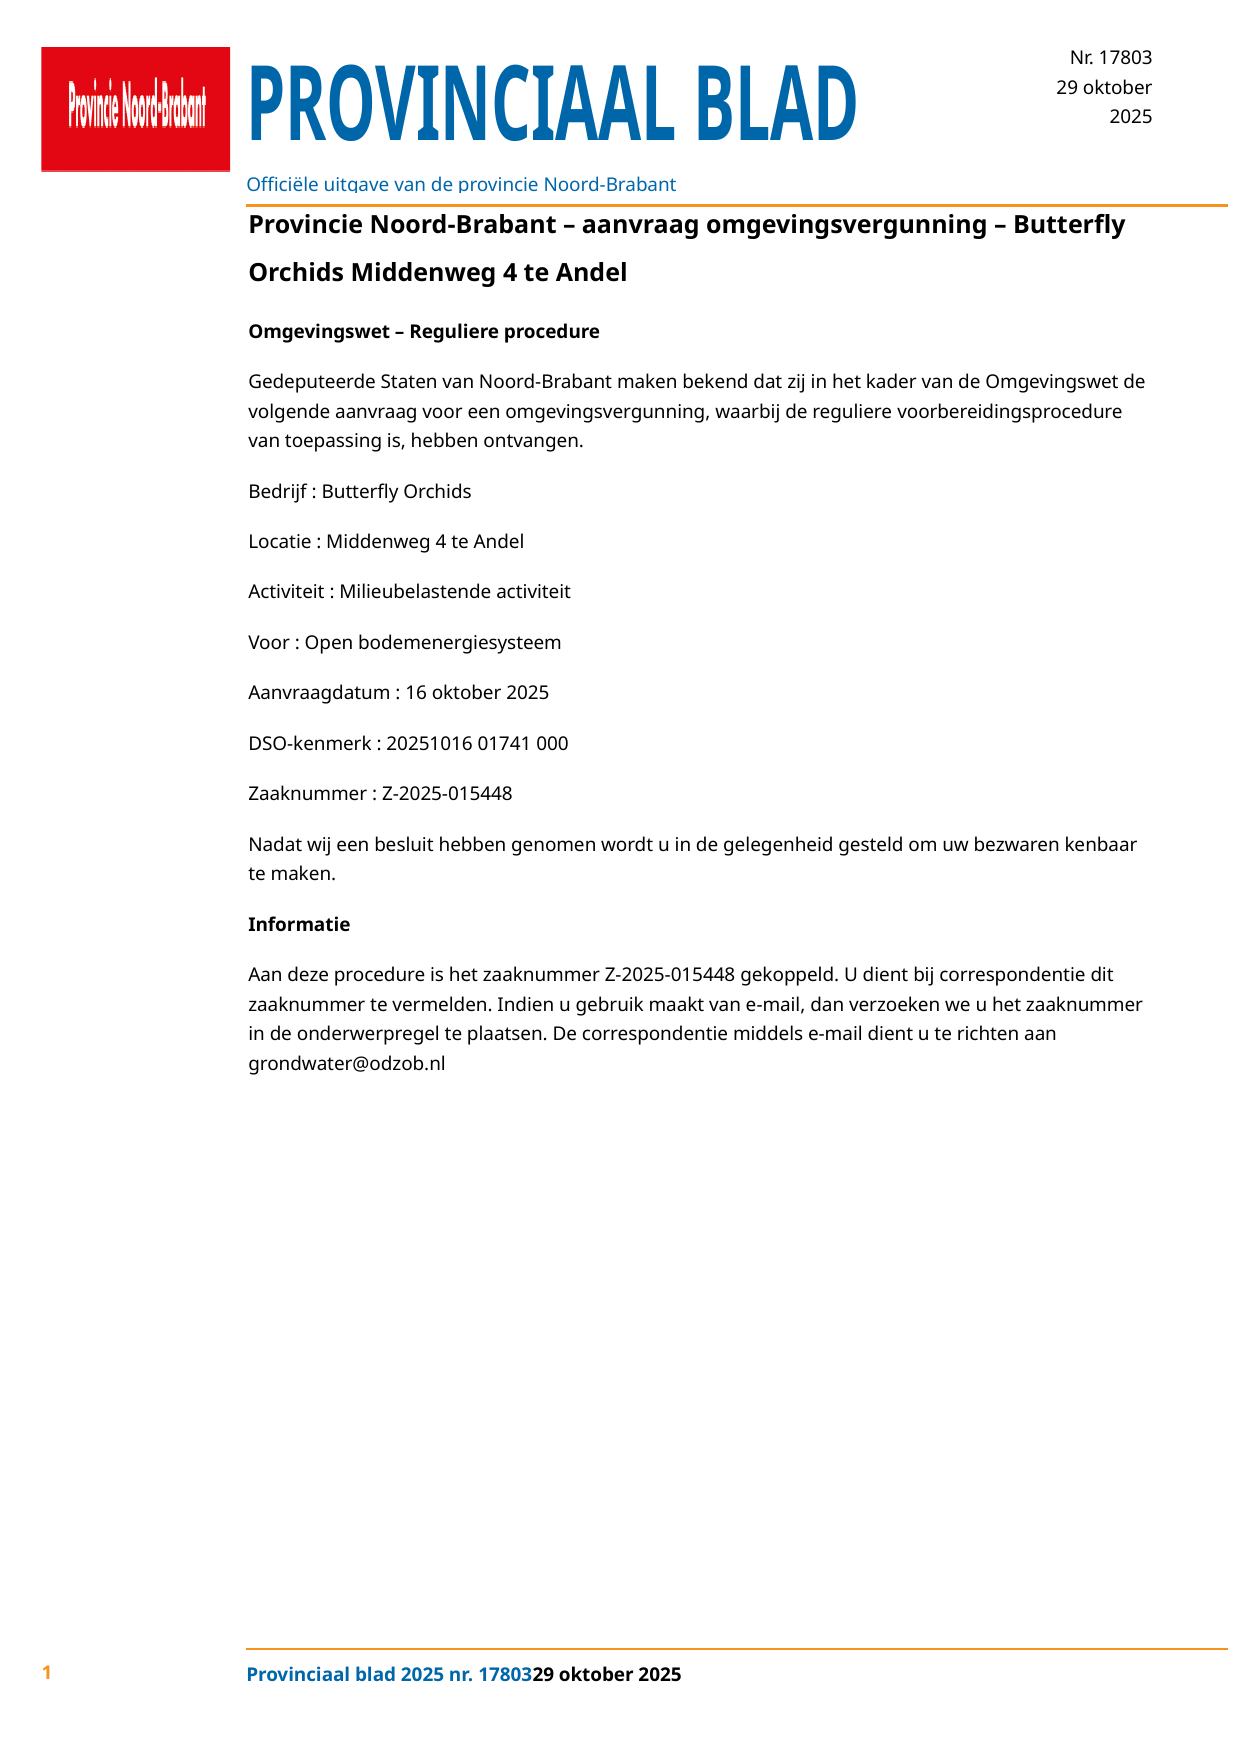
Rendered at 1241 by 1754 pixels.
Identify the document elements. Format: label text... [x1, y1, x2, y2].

text Bedrijf : Butterfly Orchids [248, 478, 1152, 504]
text Voor : Open bodemenergiesysteem [248, 629, 1152, 655]
text Zaaknummer : Z-2025-015448 [248, 780, 1152, 806]
text Activiteit : Milieubelastende activiteit [248, 579, 1152, 604]
text Gedeputeerde Staten van Noord-Brabant maken bekend dat zij in het kader van de Omgevingswet de volgende aanvraag voor een omgevingsvergunning, waarbij de reguliere voorbereidingsprocedure van toepassing is, hebben ontvangen. [248, 368, 1152, 453]
text Locatie : Middenweg 4 te Andel [248, 528, 1152, 554]
text DSO-kenmerk : 20251016 01741 000 [248, 730, 1152, 756]
picture [41, 47, 231, 172]
text Nadat wij een besluit hebben genomen wordt u in de gelegenheid gesteld om uw bezwaren kenbaar te maken. [248, 831, 1152, 886]
text Informatie [248, 911, 1152, 937]
text Aanvraagdatum : 16 oktober 2025 [248, 679, 1152, 705]
text Omgevingswet – Reguliere procedure [248, 318, 1152, 344]
text Aan deze procedure is het zaaknummer Z-2025-015448 gekoppeld. U dient bij correspondentie dit zaaknummer te vermelden. Indien u gebruik maakt van e-mail, dan verzoeken we u het zaaknummer in de onderwerpregel te plaatsen. De correspondentie middels e-mail dient u te richten aan grondwater@odzob.nl [248, 961, 1152, 1076]
text Provincie Noord-Brabant – aanvraag omgevingsvergunning – Butterfly Orchids Middenweg 4 te Andel [248, 207, 1152, 288]
